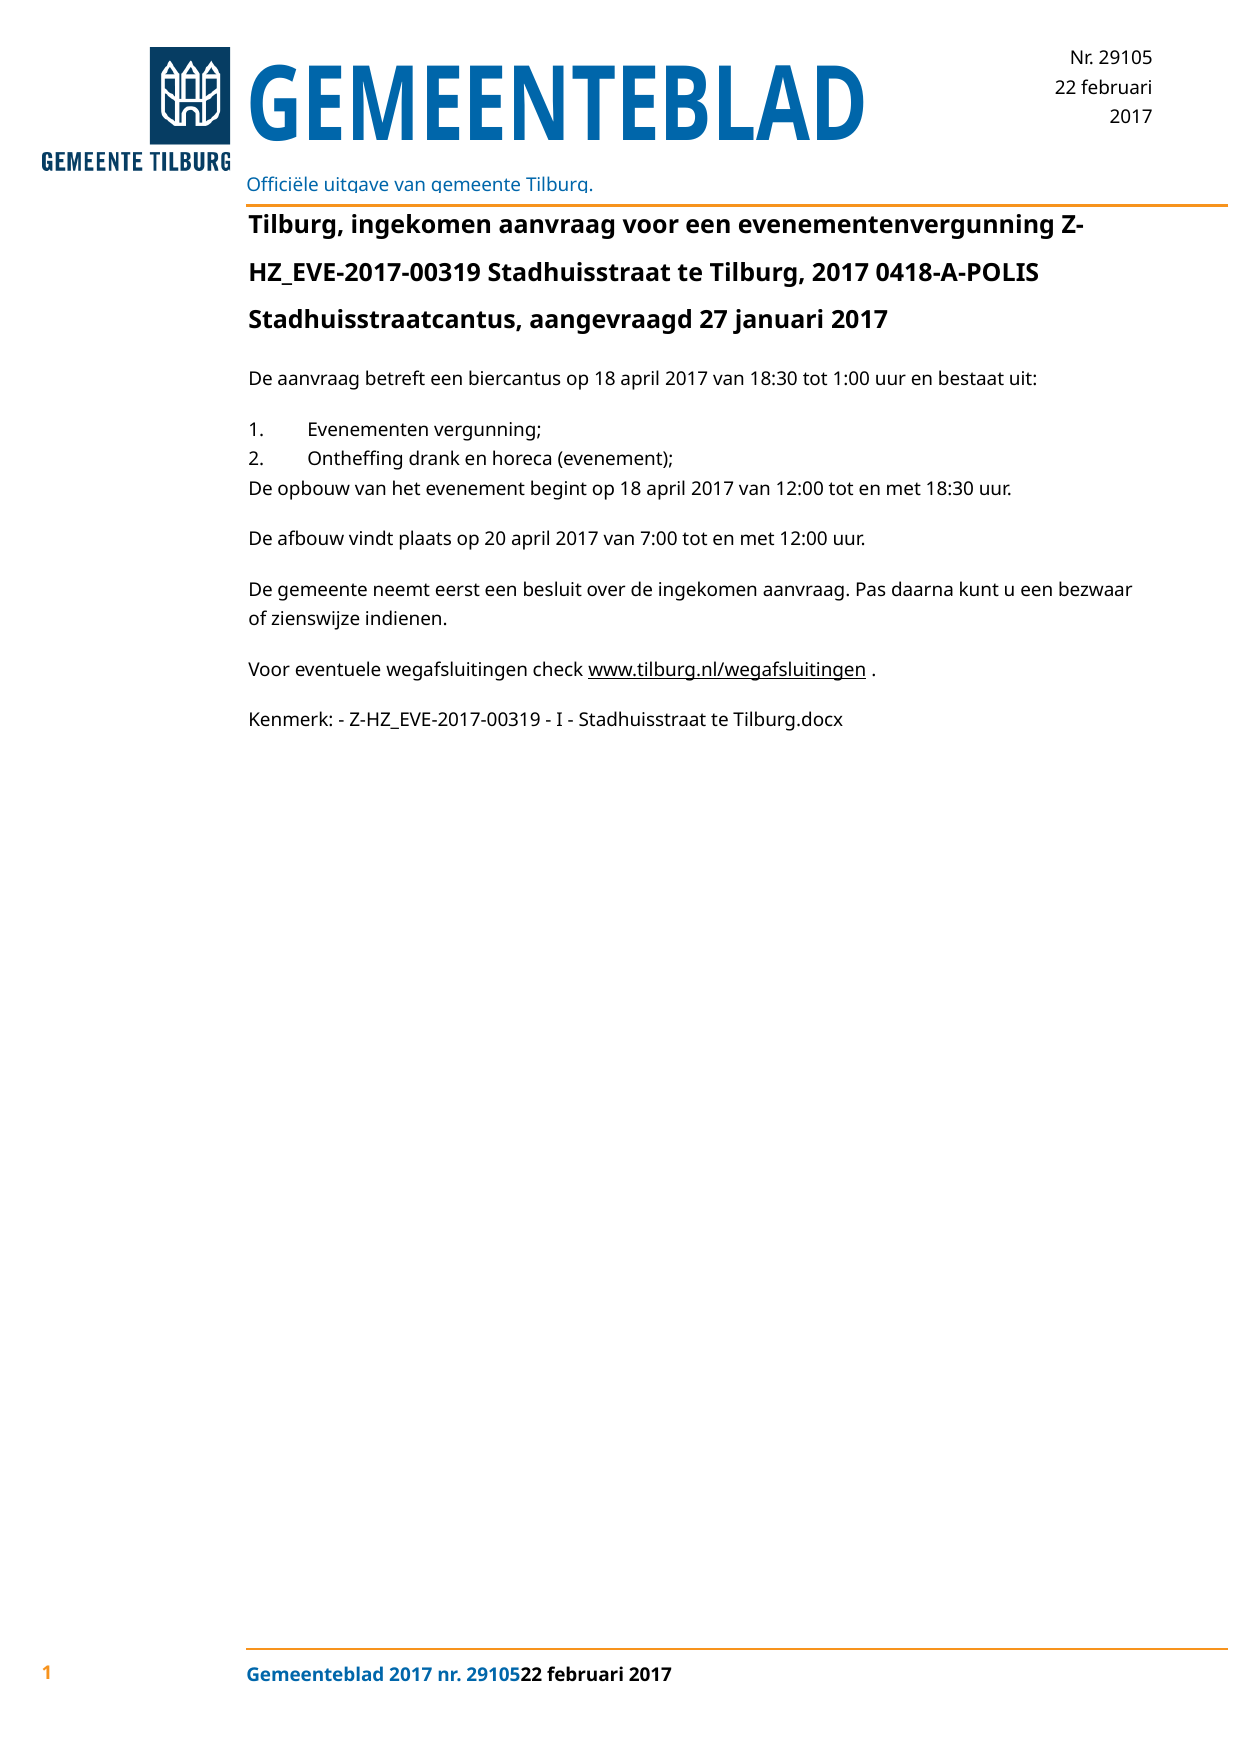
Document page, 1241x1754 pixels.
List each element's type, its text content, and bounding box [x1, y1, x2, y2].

text De afbouw vindt plaats op 20 april 2017 van 7:00 tot en met 12:00 uur. [248, 526, 1152, 551]
text Voor eventuele wegafsluitingen check www.tilburg.nl/wegafsluitingen . [248, 656, 1152, 682]
list Ontheffing drank en horeca (evenement); [248, 446, 1152, 471]
text De gemeente neemt eerst een besluit over de ingekomen aanvraag. Pas daarna kunt u een bezwaar of zienswijze indienen. [248, 576, 1152, 631]
list Evenementen vergunning; [248, 416, 1152, 442]
text De aanvraag betreft een biercantus op 18 april 2017 van 18:30 tot 1:00 uur en bestaat uit: [248, 366, 1152, 391]
text Tilburg, ingekomen aanvraag voor een evenementenvergunning Z-HZ_EVE-2017-00319 Stadhuisstraat te Tilburg, 2017 0418-A-POLIS Stadhuisstraatcantus, aangevraagd 27 januari 2017 [248, 207, 1152, 336]
text De opbouw van het evenement begint op 18 april 2017 van 12:00 tot en met 18:30 uur. [248, 475, 1152, 501]
text Kenmerk: - Z-HZ_EVE-2017-00319 - I - Stadhuisstraat te Tilburg.docx [248, 706, 1152, 732]
picture [41, 47, 231, 172]
